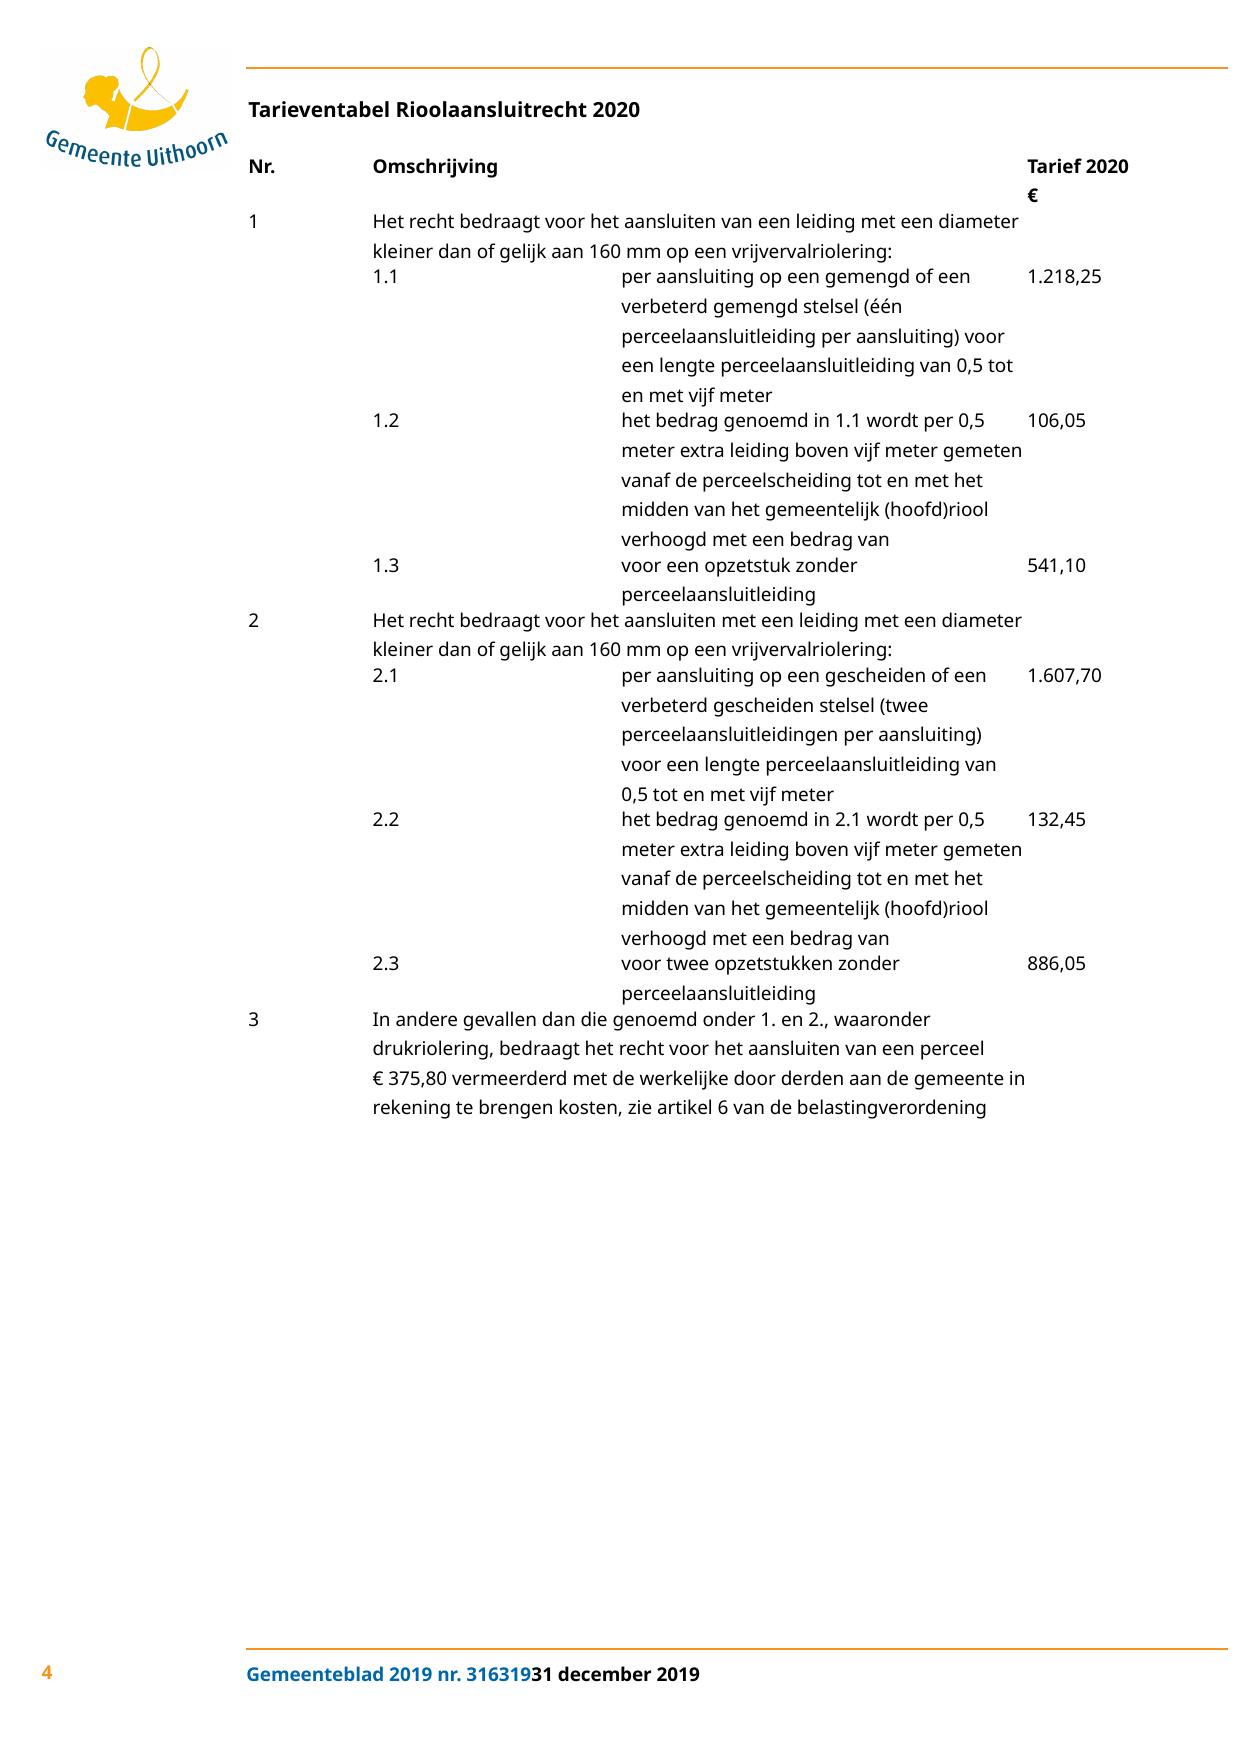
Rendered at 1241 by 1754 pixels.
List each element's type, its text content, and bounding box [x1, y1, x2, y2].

table_cell 2.3 [373, 951, 621, 1006]
table_cell 1.607,70 [1027, 663, 1152, 806]
table_cell voor een opzetstuk zonder perceelaansluitleiding [621, 552, 1027, 607]
table_cell Het recht bedraagt voor het aansluiten met een leiding met een diameter kleiner dan of gelijk aan 160 mm op een vrijvervalriolering: [373, 607, 1027, 662]
text Tarieventabel Rioolaansluitrecht 2020 [248, 95, 1152, 123]
table_cell [248, 264, 372, 408]
table_cell [1027, 208, 1152, 264]
table_cell [248, 408, 372, 552]
table_cell Het recht bedraagt voor het aansluiten van een leiding met een diameter kleiner dan of gelijk aan 160 mm op een vrijvervalriolering: [373, 208, 1027, 264]
table_cell 1.1 [373, 264, 621, 408]
table_cell per aansluiting op een gescheiden of een verbeterd gescheiden stelsel (twee perceelaansluitleidingen per aansluiting) voor een lengte perceelaansluitleiding van 0,5 tot en met vijf meter [621, 663, 1027, 806]
table_cell het bedrag genoemd in 2.1 wordt per 0,5 meter extra leiding boven vijf meter gemeten vanaf de perceelscheiding tot en met het midden van het gemeentelijk (hoofd)riool verhoogd met een bedrag van [621, 806, 1027, 951]
table_cell 3 [248, 1006, 372, 1120]
table_header Omschrijving [373, 153, 1027, 208]
table_cell [1027, 1006, 1152, 1120]
table_cell In andere gevallen dan die genoemd onder 1. en 2., waaronder drukriolering, bedraagt het recht voor het aansluiten van een perceel € 375,80 vermeerderd met de werkelijke door derden aan de gemeente in rekening te brengen kosten, zie artikel 6 van de belastingverordening [373, 1006, 1027, 1120]
table_cell het bedrag genoemd in 1.1 wordt per 0,5 meter extra leiding boven vijf meter gemeten vanaf de perceelscheiding tot en met het midden van het gemeentelijk (hoofd)riool verhoogd met een bedrag van [621, 408, 1027, 552]
table_cell 1 [248, 208, 372, 264]
table_cell 132,45 [1027, 806, 1152, 951]
table_cell 1.218,25 [1027, 264, 1152, 408]
table_cell [248, 806, 372, 951]
table_cell 541,10 [1027, 552, 1152, 607]
table_header Nr. [248, 153, 372, 208]
table_cell [248, 663, 372, 806]
table_cell 106,05 [1027, 408, 1152, 552]
picture [41, 47, 231, 172]
table_cell [248, 552, 372, 607]
table_cell [248, 951, 372, 1006]
table_cell 2.2 [373, 806, 621, 951]
table_cell 886,05 [1027, 951, 1152, 1006]
table_cell voor twee opzetstukken zonder perceelaansluitleiding [621, 951, 1027, 1006]
table_cell 2 [248, 607, 372, 662]
table_cell 1.3 [373, 552, 621, 607]
table_header Tarief 2020 € [1027, 153, 1152, 208]
table_cell 1.2 [373, 408, 621, 552]
table_cell per aansluiting op een gemengd of een verbeterd gemengd stelsel (één perceelaansluitleiding per aansluiting) voor een lengte perceelaansluitleiding van 0,5 tot en met vijf meter [621, 264, 1027, 408]
table_cell 2.1 [373, 663, 621, 806]
table_cell [1027, 607, 1152, 662]
